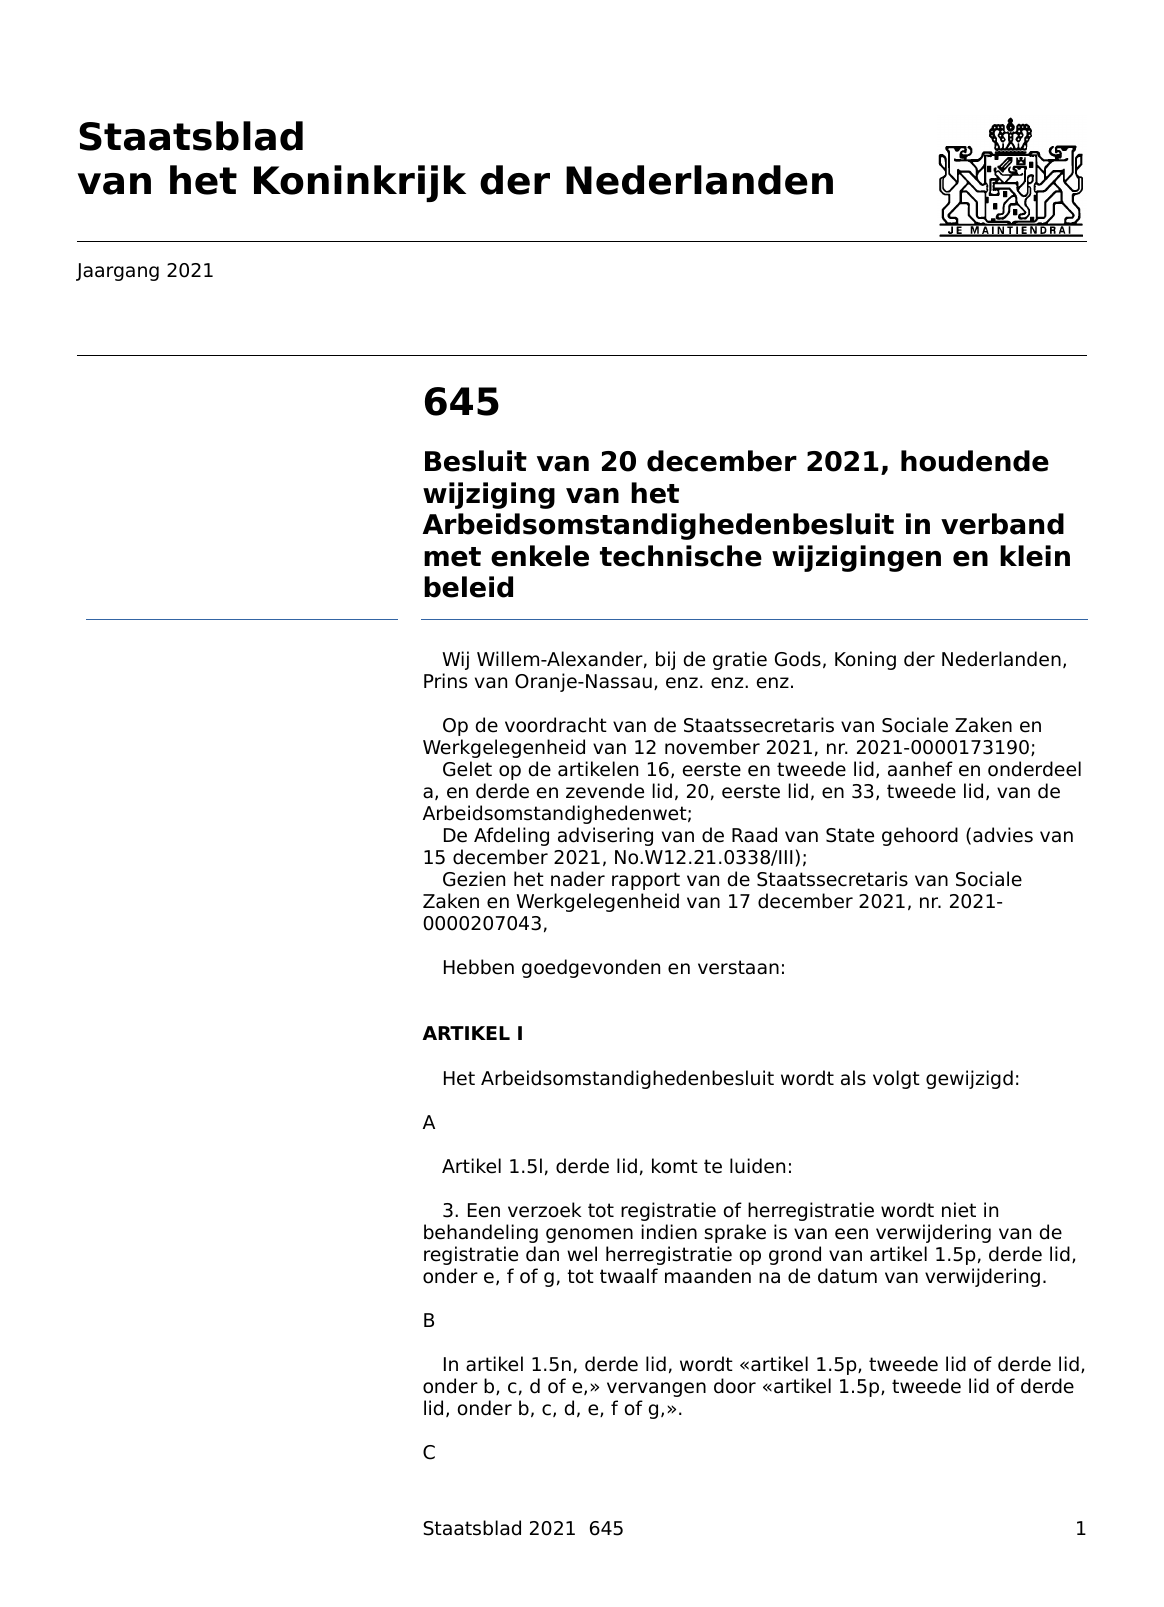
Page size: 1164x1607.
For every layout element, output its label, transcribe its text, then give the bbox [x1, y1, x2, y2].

text Artikel 1.5l, derde lid, komt te luiden: [422, 1156, 1087, 1178]
text Gezien het nader rapport van de Staatssecretaris van Sociale Zaken en Werkgelegenheid van 17 december 2021, nr. 2021-0000207043, [422, 869, 1087, 935]
text Besluit van 20 december 2021, houdende wijziging van het Arbeidsomstandighedenbesluit in verband met enkele technische wijzigingen en klein beleid [422, 447, 1087, 604]
text Het Arbeidsomstandighedenbesluit wordt als volgt gewijzigd: [422, 1067, 1087, 1089]
text Op de voordracht van de Staatssecretaris van Sociale Zaken en Werkgelegenheid van 12 november 2021, nr. 2021-0000173190; [422, 715, 1087, 759]
text Hebben goedgevonden en verstaan: [422, 957, 1087, 979]
text C [422, 1442, 1087, 1464]
text B [422, 1310, 1087, 1332]
text De Afdeling advisering van de Raad van State gehoord (advies van 15 december 2021, No.W12.21.0338/III); [422, 825, 1087, 869]
subtitle 645 [422, 381, 1087, 424]
text Wij Willem-Alexander, bij de gratie Gods, Koning der Nederlanden, Prins van Oranje-Nassau, enz. enz. enz. [422, 649, 1087, 693]
text In artikel 1.5n, derde lid, wordt «artikel 1.5p, tweede lid of derde lid, onder b, c, d of e,» vervangen door «artikel 1.5p, tweede lid of derde lid, onder b, c, d, e, f of g,». [422, 1354, 1087, 1420]
table_header [886, 100, 1087, 241]
table_header Staatsblad van het Koninkrijk der Nederlanden [77, 100, 886, 241]
text A [422, 1112, 1087, 1133]
text Gelet op de artikelen 16, eerste en tweede lid, aanhef en onderdeel a, en derde en zevende lid, 20, eerste lid, en 33, tweede lid, van de Arbeidsomstandighedenwet; [422, 759, 1087, 825]
text 3. Een verzoek tot registratie of herregistratie wordt niet in behandeling genomen indien sprake is van een verwijdering van de registratie dan wel herregistratie op grond van artikel 1.5p, derde lid, onder e, f of g, tot twaalf maanden na de datum van verwijdering. [422, 1200, 1087, 1288]
table_cell Jaargang 2021 [77, 242, 1087, 355]
picture [936, 115, 1087, 240]
subtitle ARTIKEL I [422, 1023, 1087, 1045]
